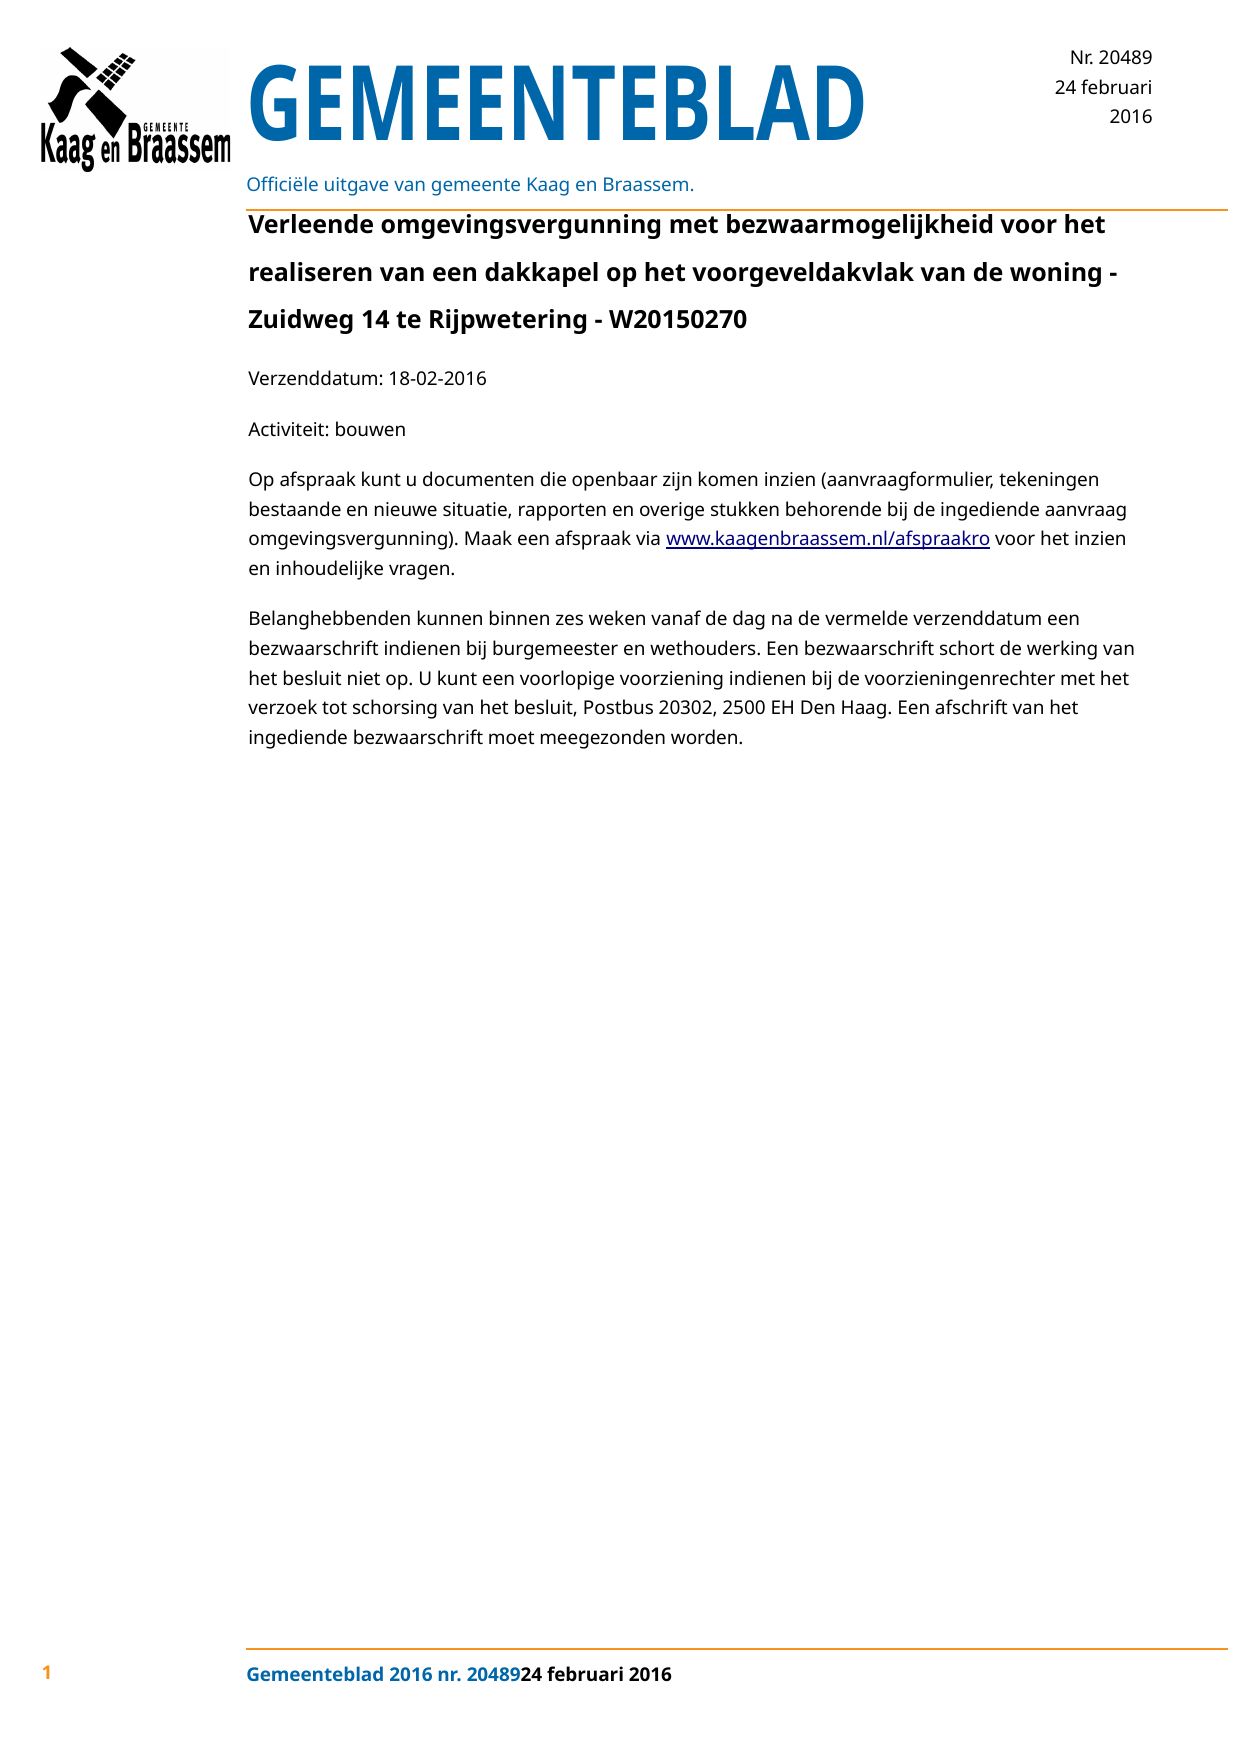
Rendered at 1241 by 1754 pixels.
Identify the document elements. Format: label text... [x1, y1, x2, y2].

text Verleende omgevingsvergunning met bezwaarmogelijkheid voor het realiseren van een dakkapel op het voorgeveldakvlak van de woning - Zuidweg 14 te Rijpwetering - W20150270 [248, 211, 1152, 336]
text Activiteit: bouwen [248, 416, 1152, 442]
text Verzenddatum: 18-02-2016 [248, 366, 1152, 391]
picture [41, 47, 231, 172]
text Op afspraak kunt u documenten die openbaar zijn komen inzien (aanvraagformulier, tekeningen bestaande en nieuwe situatie, rapporten en overige stukken behorende bij de ingediende aanvraag omgevingsvergunning). Maak een afspraak via www.kaagenbraassem.nl/afspraakro voor het inzien en inhoudelijke vragen. [248, 466, 1152, 581]
text Belanghebbenden kunnen binnen zes weken vanaf de dag na de vermelde verzenddatum een bezwaarschrift indienen bij burgemeester en wethouders. Een bezwaarschrift schort de werking van het besluit niet op. U kunt een voorlopige voorziening indienen bij de voorzieningenrechter met het verzoek tot schorsing van het besluit, Postbus 20302, 2500 EH Den Haag. Een afschrift van het ingediende bezwaarschrift moet meegezonden worden. [248, 606, 1152, 749]
